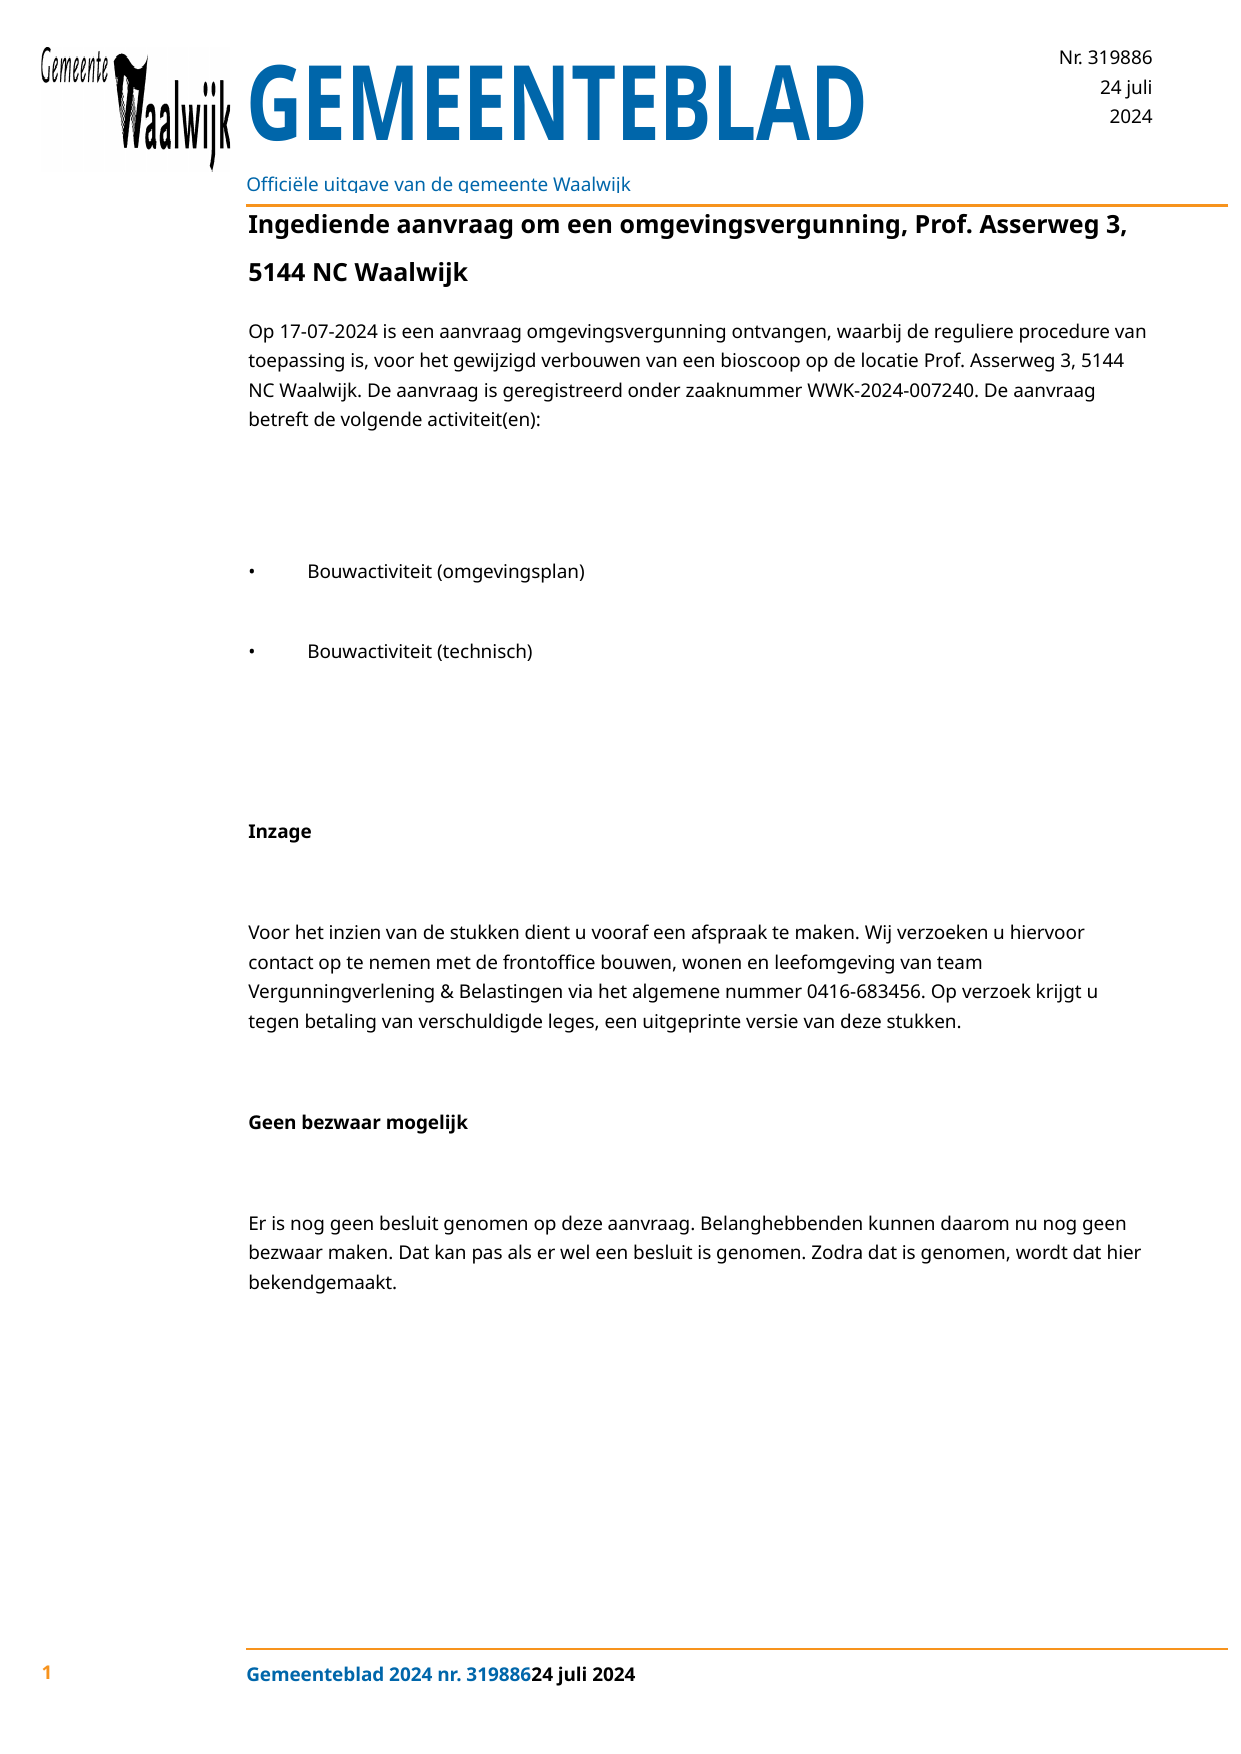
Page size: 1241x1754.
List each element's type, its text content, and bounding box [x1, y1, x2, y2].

list Bouwactiviteit (technisch) [248, 638, 1152, 664]
text Op 17-07-2024 is een aanvraag omgevingsvergunning ontvangen, waarbij de reguliere procedure van toepassing is, voor het gewijzigd verbouwen van een bioscoop op de locatie Prof. Asserweg 3, 5144 NC Waalwijk. De aanvraag is geregistreerd onder zaaknummer WWK-2024-007240. De aanvraag betreft de volgende activiteit(en): [248, 318, 1152, 432]
text Voor het inzien van de stukken dient u vooraf een afspraak te maken. Wij verzoeken u hiervoor contact op te nemen met de frontoffice bouwen, wonen en leefomgeving van team Vergunningverlening & Belastingen via het algemene nummer 0416-683456. Op verzoek krijgt u tegen betaling van verschuldigde leges, een uitgeprinte versie van deze stukken. [248, 919, 1152, 1034]
text Inzage [248, 819, 1152, 844]
text Ingediende aanvraag om een omgevingsvergunning, Prof. Asserweg 3, 5144 NC Waalwijk [248, 207, 1152, 288]
picture [41, 47, 231, 172]
list Bouwactiviteit (omgevingsplan) [248, 558, 1152, 584]
text Er is nog geen besluit genomen op deze aanvraag. Belanghebbenden kunnen daarom nu nog geen bezwaar maken. Dat kan pas als er wel een besluit is genomen. Zodra dat is genomen, wordt dat hier bekendgemaakt. [248, 1210, 1152, 1295]
text Geen bezwaar mogelijk [248, 1109, 1152, 1135]
